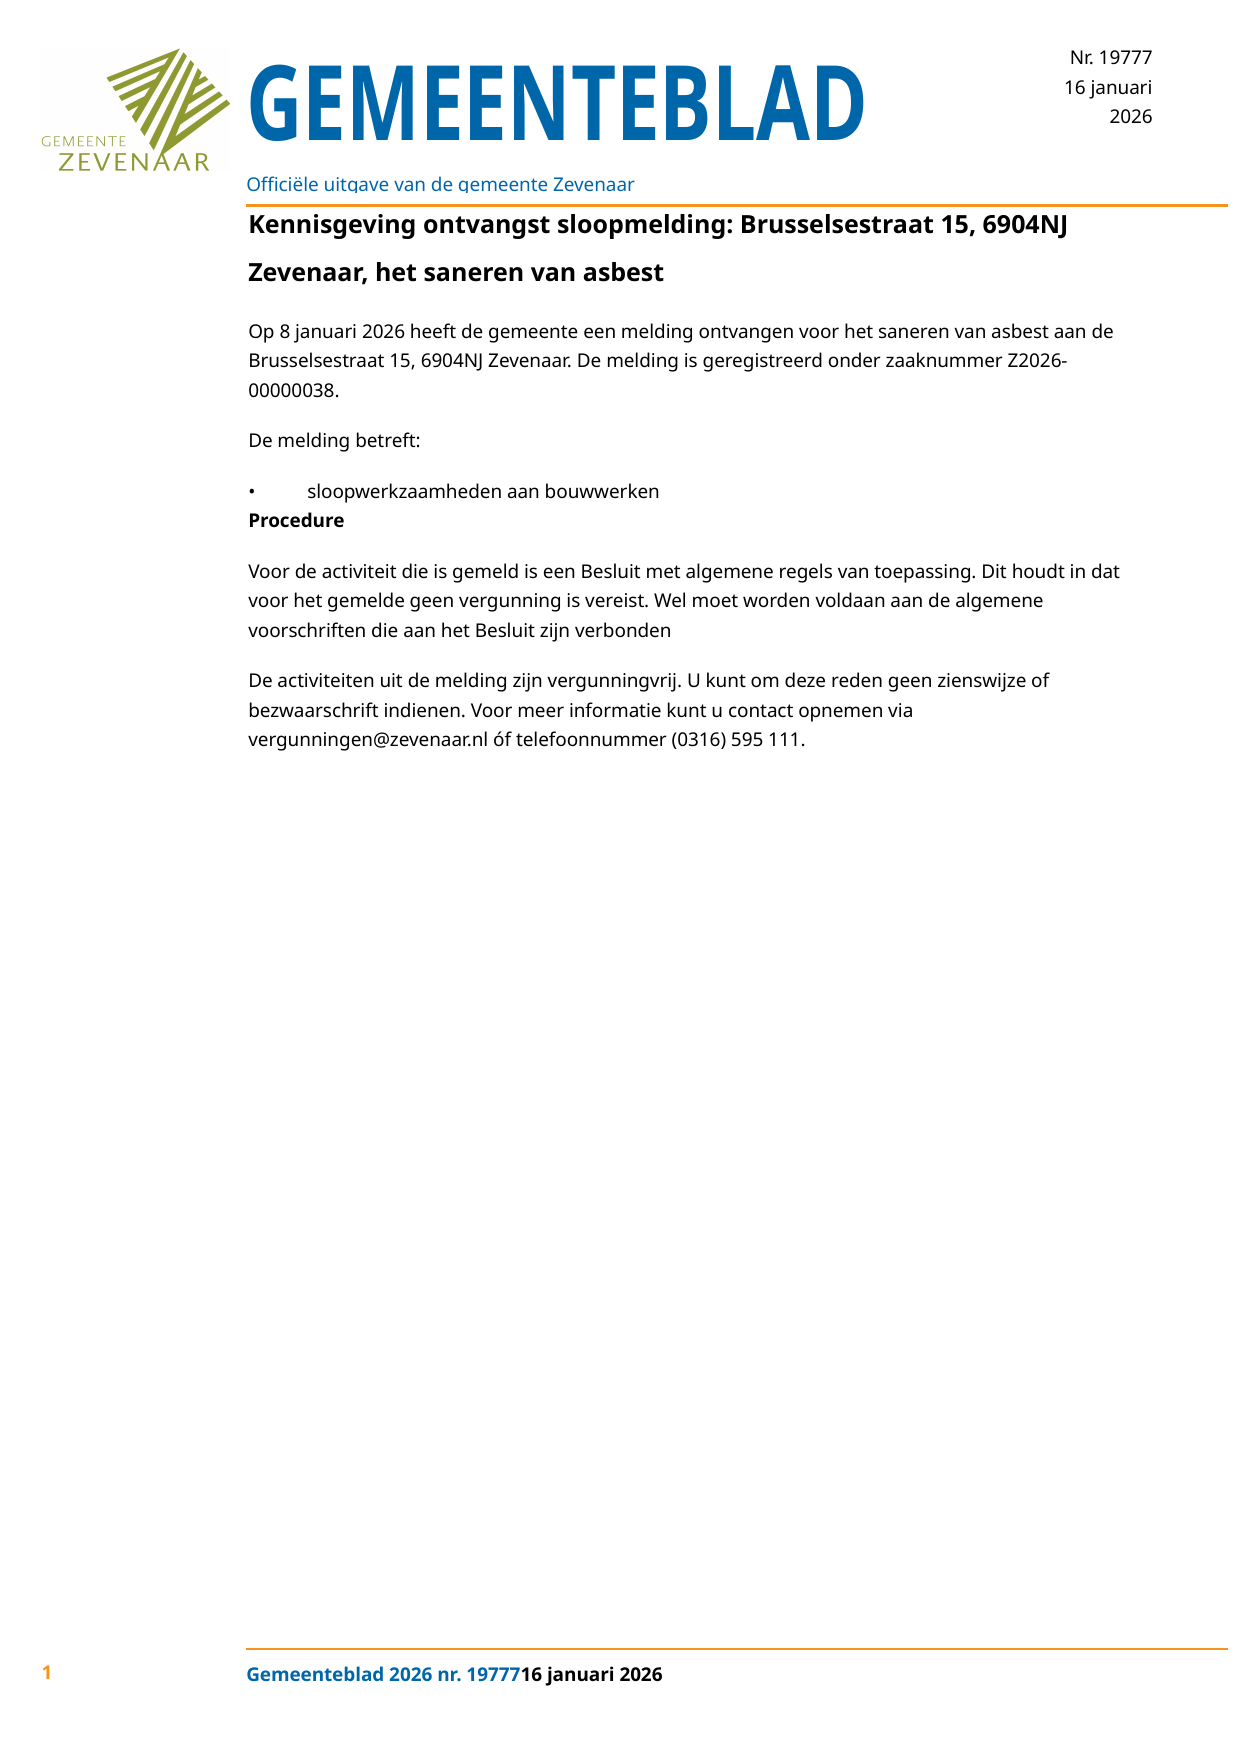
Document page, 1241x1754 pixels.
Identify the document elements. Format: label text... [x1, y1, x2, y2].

text De activiteiten uit de melding zijn vergunningvrij. U kunt om deze reden geen zienswijze of bezwaarschrift indienen. Voor meer informatie kunt u contact opnemen via vergunningen@zevenaar.nl óf telefoonnummer (0316) 595 111. [248, 667, 1152, 752]
text Op 8 januari 2026 heeft de gemeente een melding ontvangen voor het saneren van asbest aan de Brusselsestraat 15, 6904NJ Zevenaar. De melding is geregistreerd onder zaaknummer Z2026-00000038. [248, 318, 1152, 403]
picture [41, 47, 231, 172]
list sloopwerkzaamheden aan bouwwerken [248, 478, 1152, 504]
text Voor de activiteit die is gemeld is een Besluit met algemene regels van toepassing. Dit houdt in dat voor het gemelde geen vergunning is vereist. Wel moet worden voldaan aan de algemene voorschriften die aan het Besluit zijn verbonden [248, 558, 1152, 643]
text Procedure [248, 507, 1152, 533]
text De melding betreft: [248, 427, 1152, 453]
text Kennisgeving ontvangst sloopmelding: Brusselsestraat 15, 6904NJ Zevenaar, het saneren van asbest [248, 207, 1152, 288]
